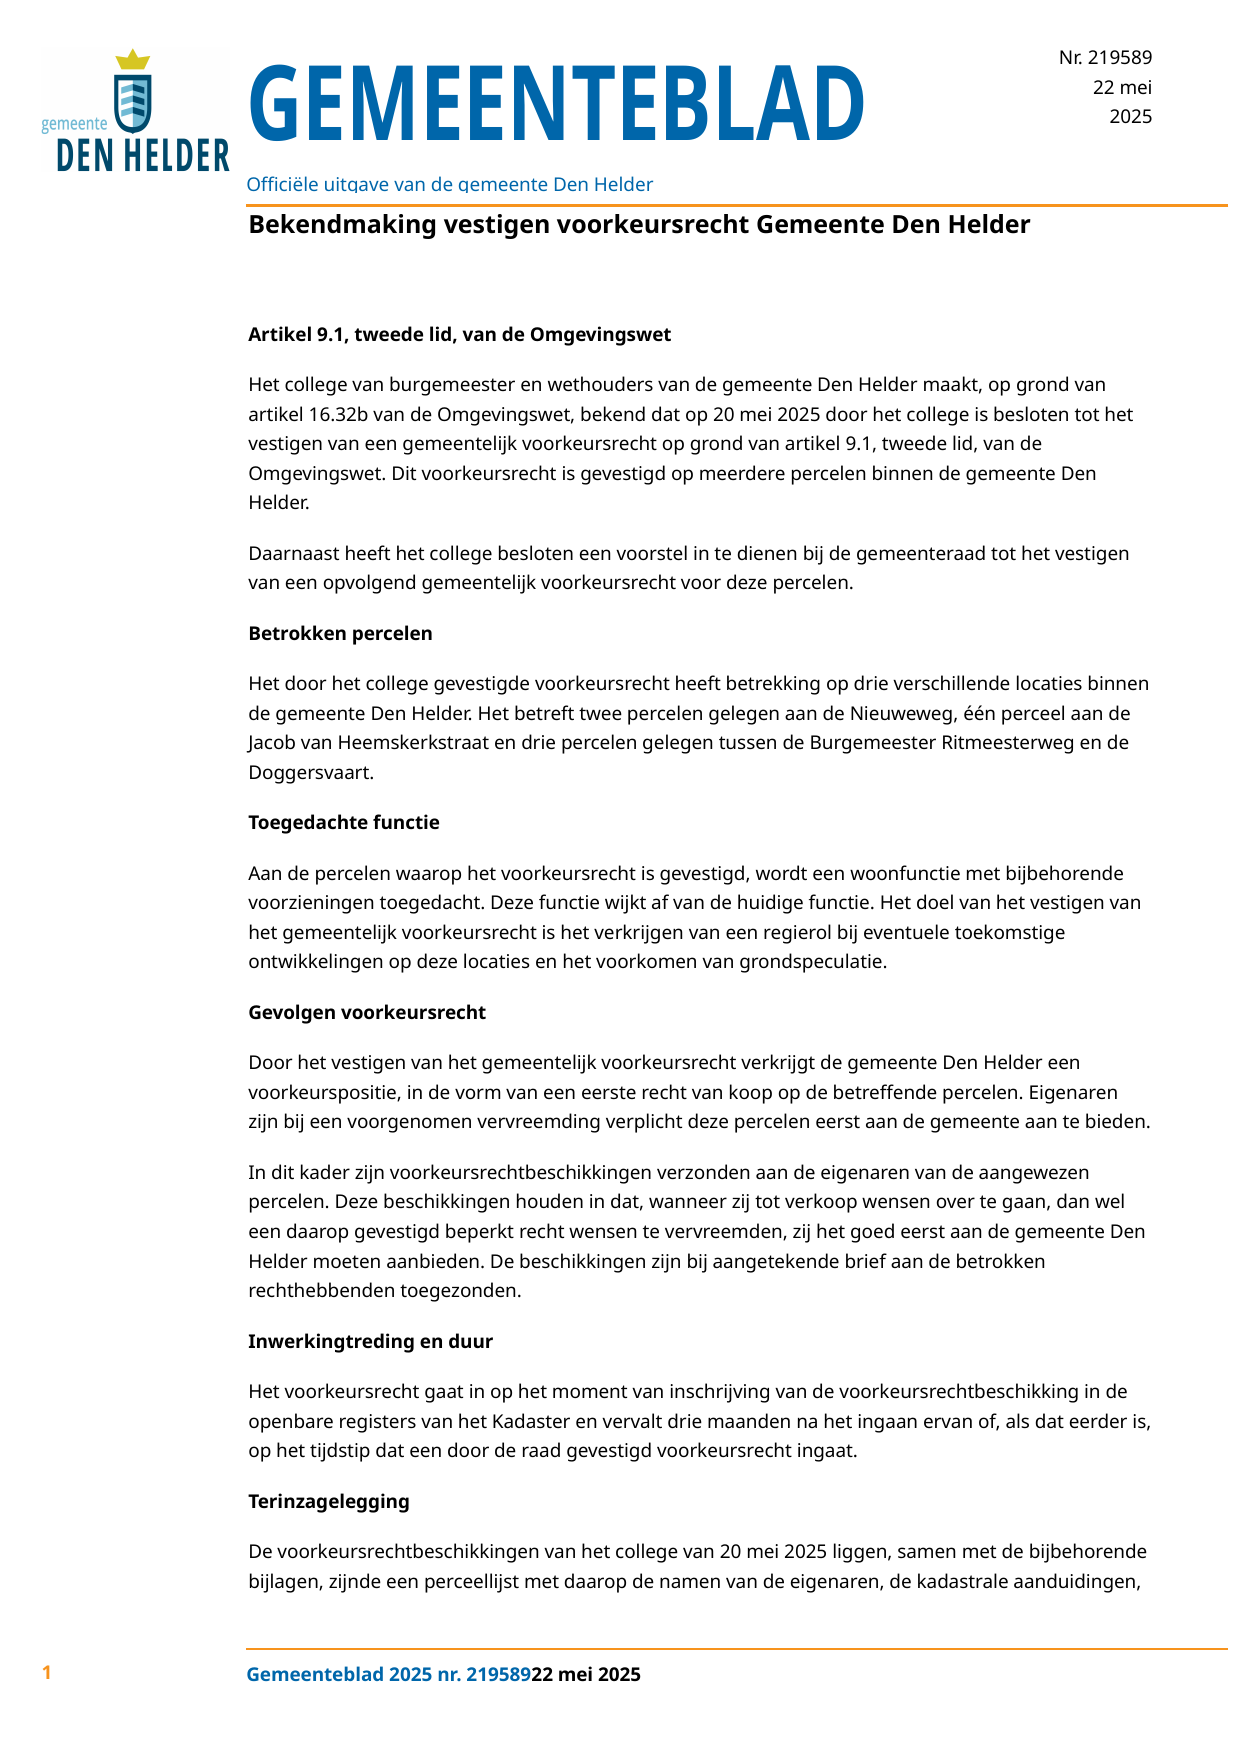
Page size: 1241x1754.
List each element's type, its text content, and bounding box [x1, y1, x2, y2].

text Toegedachte functie [248, 809, 1152, 835]
picture [63, 144, 68, 165]
picture [182, 144, 187, 165]
picture [100, 154, 106, 172]
text Het door het college gevestigde voorkeursrecht heeft betrekking op drie verschillende locaties binnen de gemeente Den Helder. Het betreft twee percelen gelegen aan de Nieuweweg, één perceel aan de Jacob van Heemskerkstraat en drie percelen gelegen tussen de Burgemeester Ritmeesterweg en de Doggersvaart. [248, 670, 1152, 785]
text Daarnaast heeft het college besloten een voorstel in te dienen bij de gemeenteraad tot het vestigen van een opvolgend gemeentelijk voorkeursrecht voor deze percelen. [248, 540, 1152, 595]
text De voorkeursrechtbeschikkingen van het college van 20 mei 2025 liggen, samen met de bijbehorende bijlagen, zijnde een perceellijst met daarop de namen van de eigenaren, de kadastrale aanduidingen, [248, 1538, 1152, 1593]
picture [41, 47, 231, 172]
text Door het vestigen van het gemeentelijk voorkeursrecht verkrijgt de gemeente Den Helder een voorkeurspositie, in de vorm van een eerste recht van koop op de betreffende percelen. Eigenaren zijn bij een voorgenomen vervreemding verplicht deze percelen eerst aan de gemeente aan te bieden. [248, 1049, 1152, 1134]
text Gevolgen voorkeursrecht [248, 999, 1152, 1025]
text Bekendmaking vestigen voorkeursrecht Gemeente Den Helder [248, 207, 1152, 241]
text Het voorkeursrecht gaat in op het moment van inschrijving van de voorkeursrechtbeschikking in de openbare registers van het Kadaster en vervalt drie maanden na het ingaan ervan of, als dat eerder is, op het tijdstip dat een door de raad gevestigd voorkeursrecht ingaat. [248, 1378, 1152, 1463]
text Terinzagelegging [248, 1488, 1152, 1513]
text Artikel 9.1, tweede lid, van de Omgevingswet [248, 321, 1152, 346]
text Het college van burgemeester en wethouders van de gemeente Den Helder maakt, op grond van artikel 16.32b van de Omgevingswet, bekend dat op 20 mei 2025 door het college is besloten tot het vestigen van een gemeentelijk voorkeursrecht op grond van artikel 9.1, tweede lid, van de Omgevingswet. Dit voorkeursrecht is gevestigd op meerdere percelen binnen de gemeente Den Helder. [248, 371, 1152, 515]
text Aan de percelen waarop het voorkeursrecht is gevestigd, wordt een woonfunctie met bijbehorende voorzieningen toegedacht. Deze functie wijkt af van de huidige functie. Het doel van het vestigen van het gemeentelijk voorkeursrecht is het verkrijgen van een regierol bij eventuele toekomstige ontwikkelingen op deze locaties en het voorkomen van grondspeculatie. [248, 860, 1152, 974]
text Betrokken percelen [248, 620, 1152, 646]
text Inwerkingtreding en duur [248, 1328, 1152, 1353]
text In dit kader zijn voorkeursrechtbeschikkingen verzonden aan de eigenaren van de aangewezen percelen. Deze beschikkingen houden in dat, wanneer zij tot verkoop wensen over te gaan, dan wel een daarop gevestigd beperkt recht wensen te vervreemden, zij het goed eerst aan de gemeente Den Helder moeten aanbieden. De beschikkingen zijn bij aangetekende brief aan de betrokken rechthebbenden toegezonden. [248, 1159, 1152, 1303]
picture [130, 157, 135, 172]
picture [220, 160, 224, 172]
